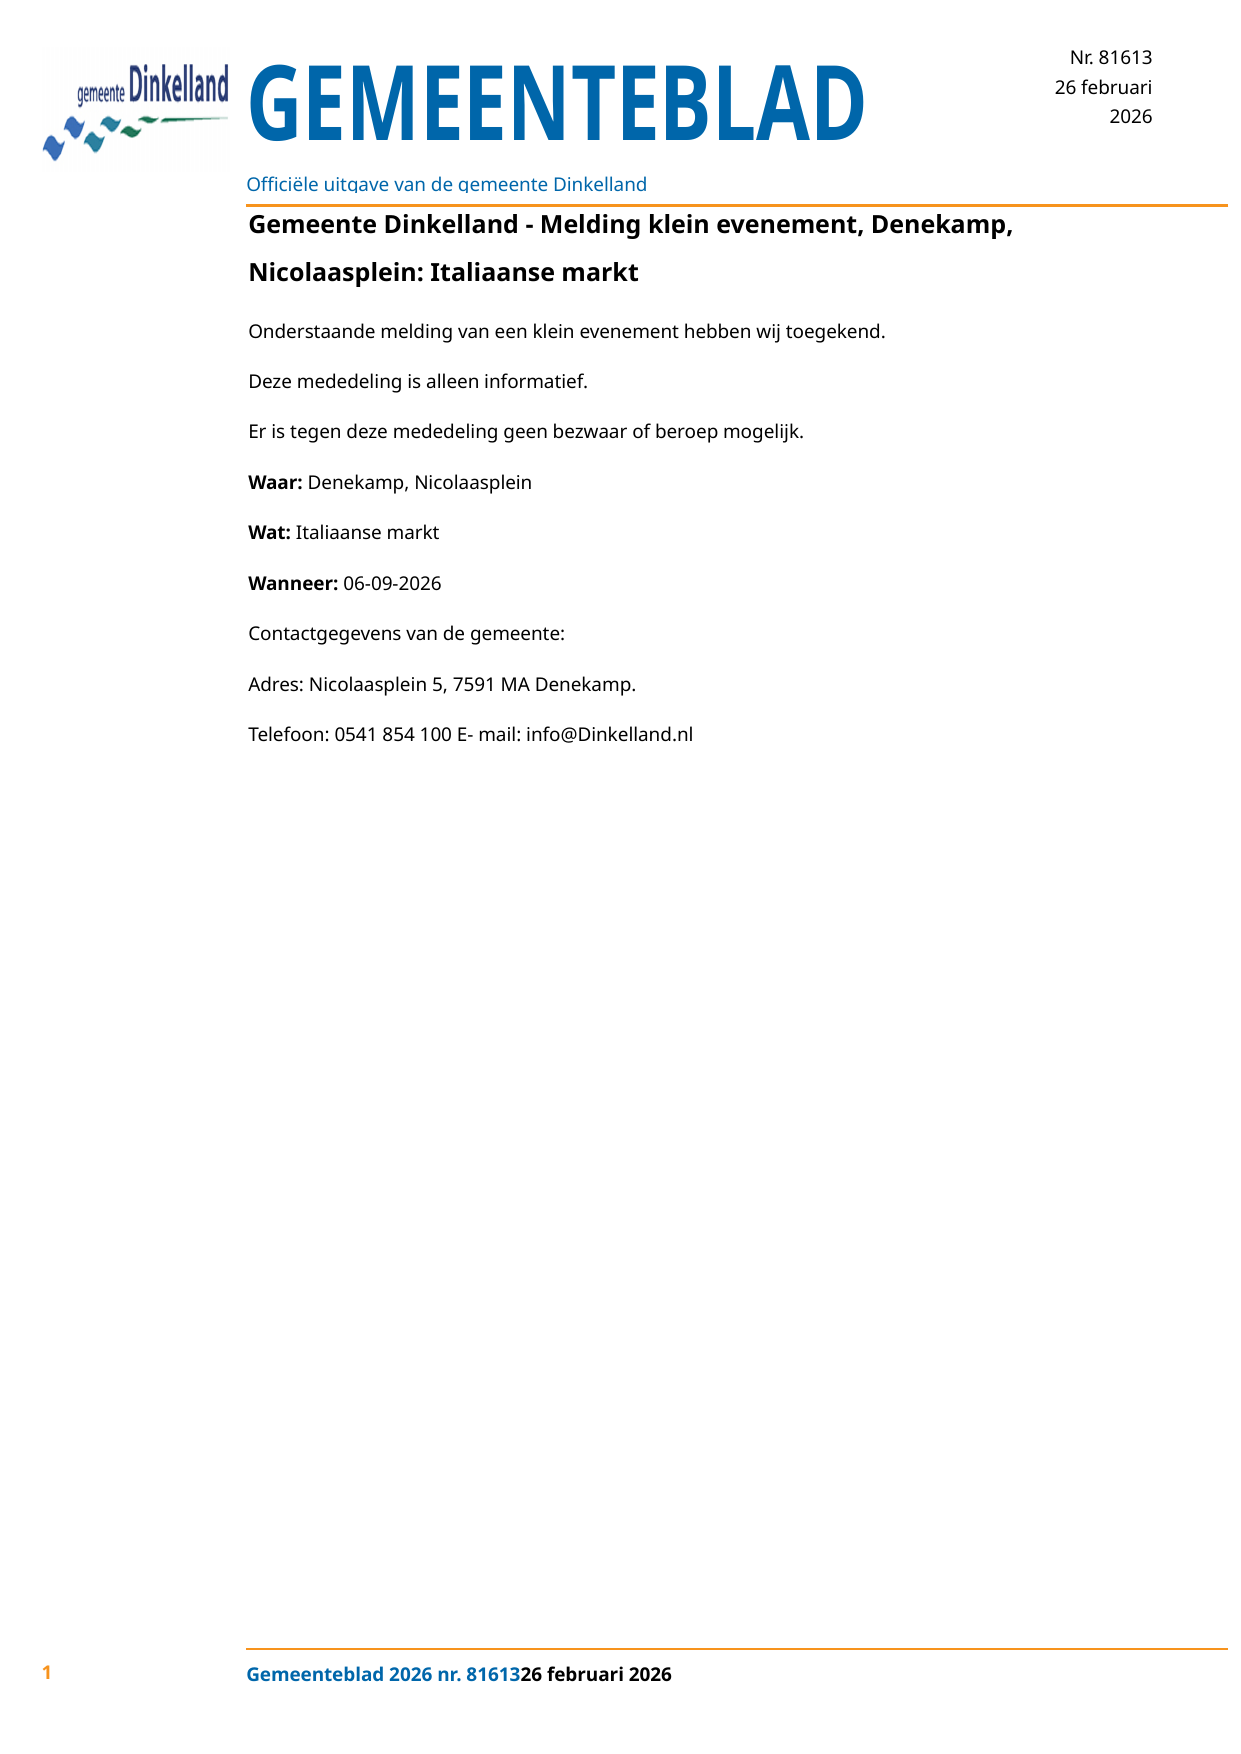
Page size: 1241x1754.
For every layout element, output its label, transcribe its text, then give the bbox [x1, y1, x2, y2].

text Waar: Denekamp, Nicolaasplein [248, 469, 1152, 495]
text Er is tegen deze mededeling geen bezwaar of beroep mogelijk. [248, 419, 1152, 444]
text Adres: Nicolaasplein 5, 7591 MA Denekamp. [248, 671, 1152, 697]
text Wanneer: 06-09-2026 [248, 570, 1152, 596]
text Gemeente Dinkelland - Melding klein evenement, Denekamp, Nicolaasplein: Italiaanse markt [248, 207, 1152, 288]
text Telefoon: 0541 854 100 E- mail: info@Dinkelland.nl [248, 721, 1152, 747]
picture [41, 47, 231, 172]
text Onderstaande melding van een klein evenement hebben wij toegekend. [248, 318, 1152, 344]
text Deze mededeling is alleen informatief. [248, 368, 1152, 394]
text Contactgegevens van de gemeente: [248, 620, 1152, 646]
text Wat: Italiaanse markt [248, 519, 1152, 545]
